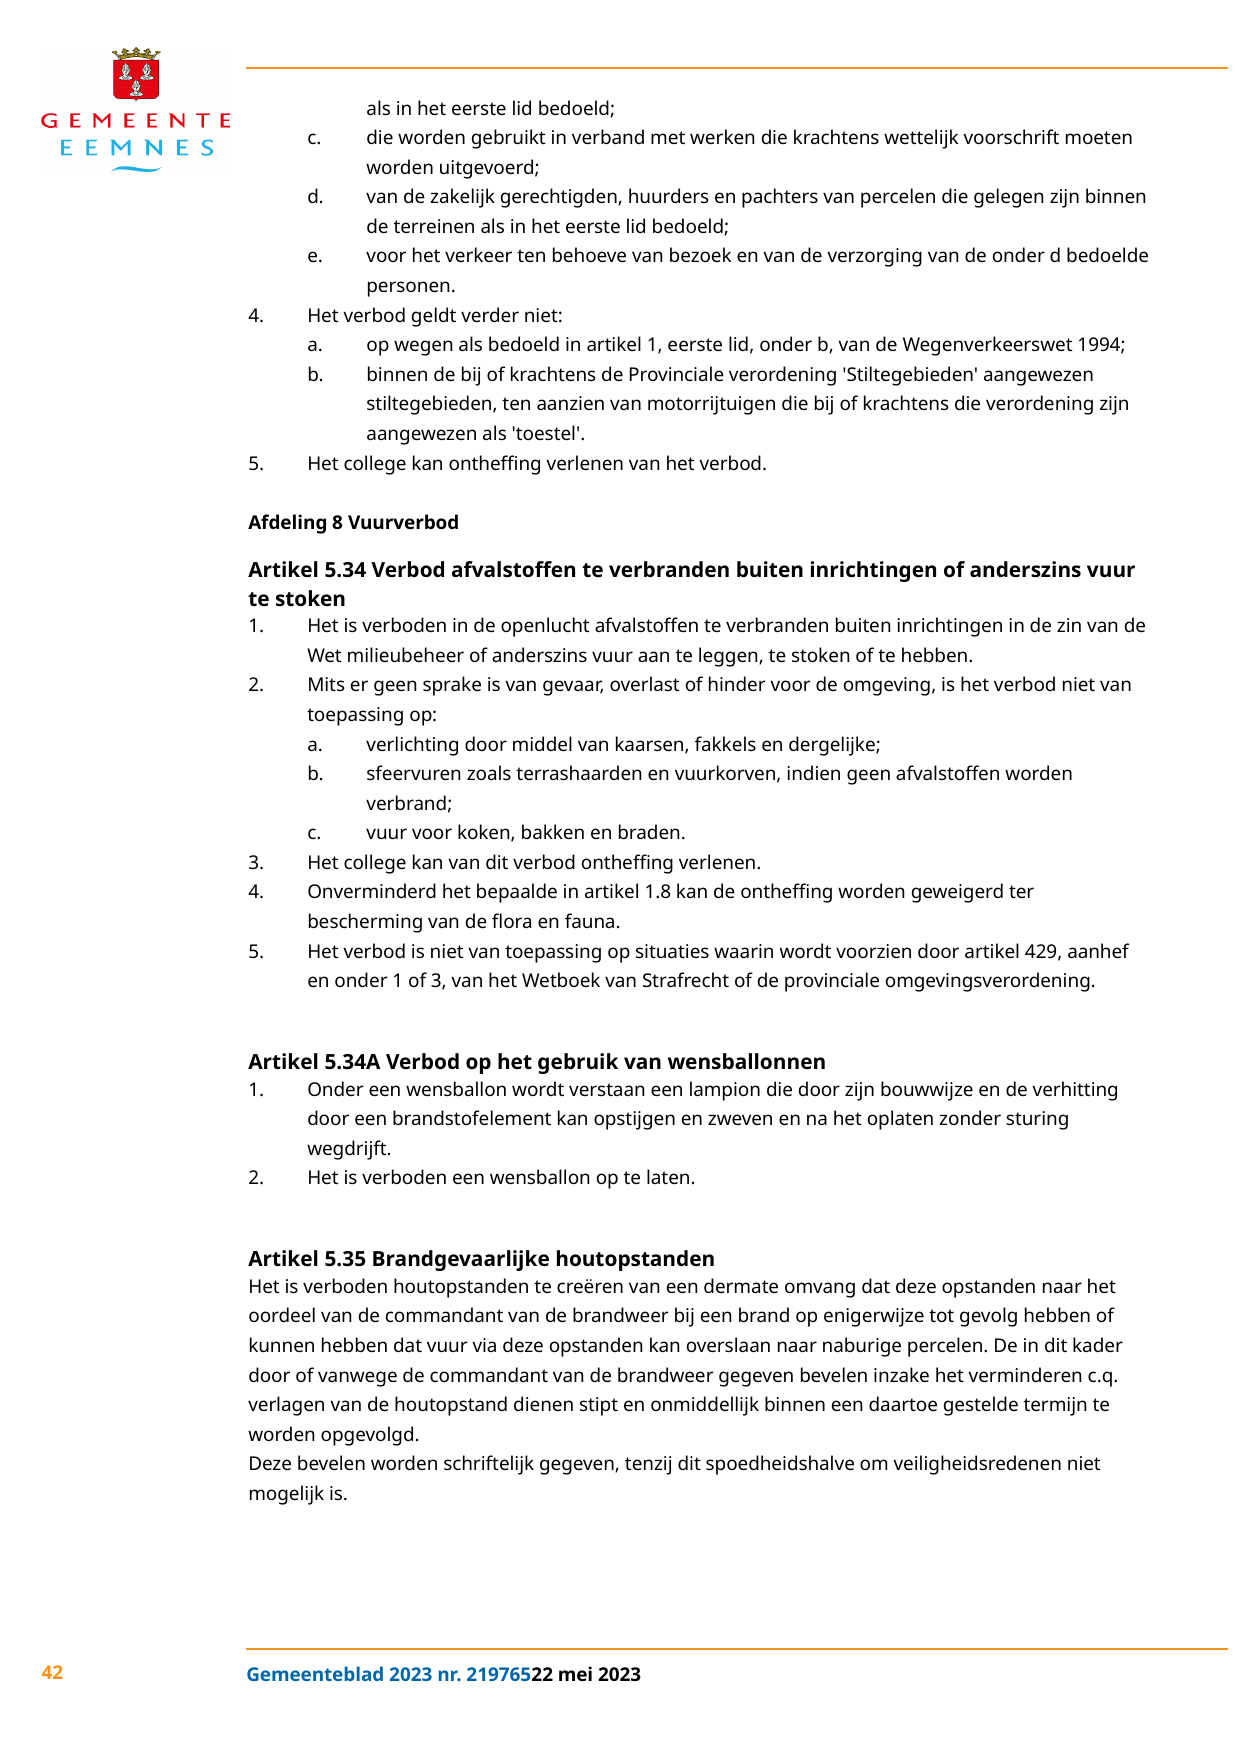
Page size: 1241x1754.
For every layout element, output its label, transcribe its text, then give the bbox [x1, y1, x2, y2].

list op wegen als bedoeld in artikel 1, eerste lid, onder b, van de Wegenverkeerswet 1994; [307, 331, 1152, 357]
list Het college kan ontheffing verlenen van het verbod. [248, 450, 1152, 476]
list als in het eerste lid bedoeld; [307, 95, 1152, 121]
list Het college kan van dit verbod ontheffing verlenen. [248, 849, 1152, 875]
list Het is verboden in de openlucht afvalstoffen te verbranden buiten inrichtingen in de zin van de Wet milieubeheer of anderszins vuur aan te leggen, te stoken of te hebben. [248, 612, 1152, 668]
list binnen de bij of krachtens de Provinciale verordening 'Stiltegebieden' aangewezen stiltegebieden, ten aanzien van motorrijtuigen die bij of krachtens die verordening zijn aangewezen als 'toestel'. [307, 361, 1152, 446]
list Het is verboden een wensballon op te laten. [248, 1164, 1152, 1190]
list sfeervuren zoals terrashaarden en vuurkorven, indien geen afvalstoffen worden verbrand; [307, 760, 1152, 816]
text Artikel 5.35 Brandgevaarlijke houtopstanden [248, 1244, 1152, 1273]
list die worden gebruikt in verband met werken die krachtens wettelijk voorschrift moeten worden uitgevoerd; [307, 124, 1152, 180]
text Artikel 5.34 Verbod afvalstoffen te verbranden buiten inrichtingen of anderszins vuur te stoken [248, 556, 1152, 612]
list vuur voor koken, bakken en braden. [307, 819, 1152, 845]
list Onder een wensballon wordt verstaan een lampion die door zijn bouwwijze en de verhitting door een brandstofelement kan opstijgen en zweven en na het oplaten zonder sturing wegdrijft. [248, 1076, 1152, 1161]
text Deze bevelen worden schriftelijk gegeven, tenzij dit spoedheidshalve om veiligheidsredenen niet mogelijk is. [248, 1451, 1152, 1506]
text Artikel 5.34A Verbod op het gebruik van wensballonnen [248, 1047, 1152, 1076]
text Het is verboden houtopstanden te creëren van een dermate omvang dat deze opstanden naar het oordeel van de commandant van de brandweer bij een brand op enigerwijze tot gevolg hebben of kunnen hebben dat vuur via deze opstanden kan overslaan naar naburige percelen. De in dit kader door of vanwege de commandant van de brandweer gegeven bevelen inzake het verminderen c.q. verlagen van de houtopstand dienen stipt en onmiddellijk binnen een daartoe gestelde termijn te worden opgevolgd. [248, 1273, 1152, 1447]
list Het verbod geldt verder niet: [248, 302, 1152, 328]
list voor het verkeer ten behoeve van bezoek en van de verzorging van de onder d bedoelde personen. [307, 243, 1152, 298]
text Afdeling 8 Vuurverbod [248, 509, 1152, 535]
list Het verbod is niet van toepassing op situaties waarin wordt voorzien door artikel 429, aanhef en onder 1 of 3, van het Wetboek van Strafrecht of de provinciale omgevingsverordening. [248, 938, 1152, 993]
list Mits er geen sprake is van gevaar, overlast of hinder voor de omgeving, is het verbod niet van toepassing op: [248, 672, 1152, 727]
list van de zakelijk gerechtigden, huurders en pachters van percelen die gelegen zijn binnen de terreinen als in het eerste lid bedoeld; [307, 183, 1152, 239]
list Onverminderd het bepaalde in artikel 1.8 kan de ontheffing worden geweigerd ter bescherming van de flora en fauna. [248, 879, 1152, 934]
list verlichting door middel van kaarsen, fakkels en dergelijke; [307, 731, 1152, 756]
picture [41, 47, 231, 172]
